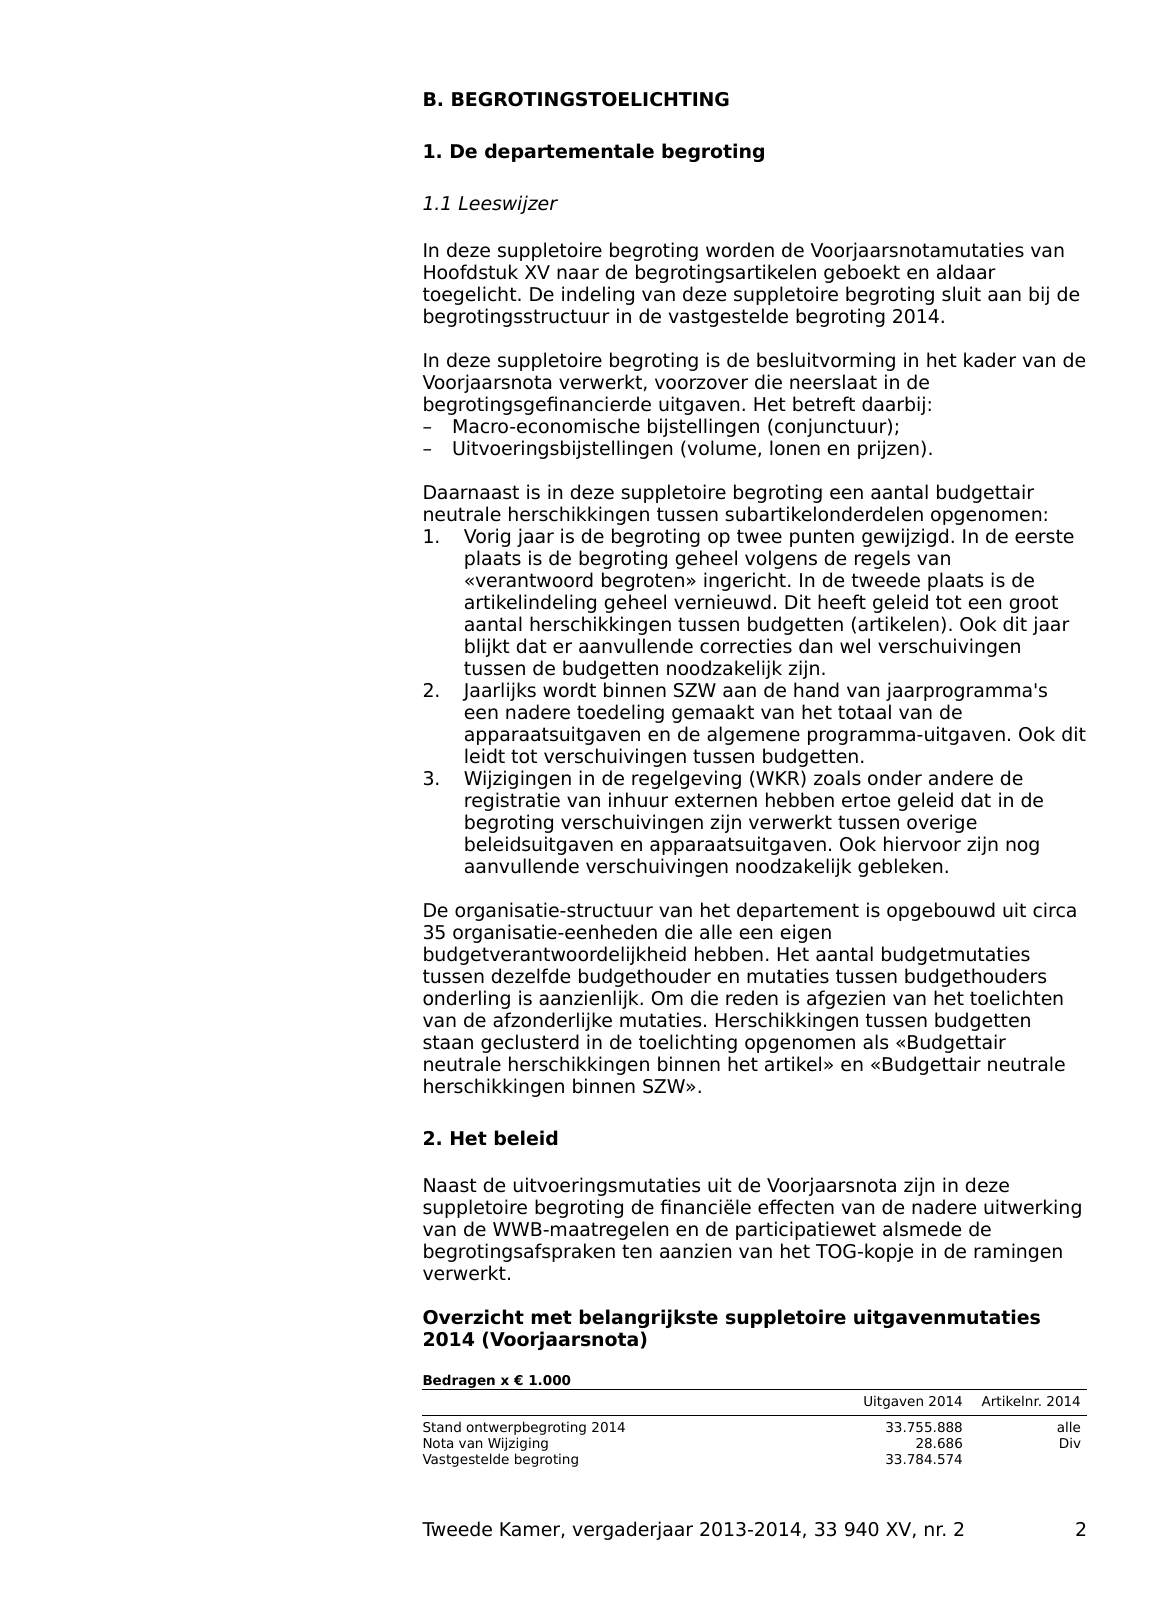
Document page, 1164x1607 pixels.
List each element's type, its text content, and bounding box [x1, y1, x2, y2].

table_cell Nota van Wijziging [422, 1436, 850, 1452]
subtitle B. BEGROTINGSTOELICHTING [422, 89, 1087, 111]
table_cell [969, 1452, 1087, 1467]
subtitle 1. De departementale begroting [422, 141, 1087, 163]
text Daarnaast is in deze suppletoire begroting een aantal budgettair neutrale herschikkingen tussen subartikelonderdelen opgenomen: [422, 482, 1087, 526]
table_cell 28.686 [850, 1436, 968, 1452]
text In deze suppletoire begroting is de besluitvorming in het kader van de Voorjaarsnota verwerkt, voorzover die neerslaat in de begrotingsgefinancierde uitgaven. Het betreft daarbij: [422, 350, 1087, 416]
text 3. Wijzigingen in de regelgeving (WKR) zoals onder andere de registratie van inhuur externen hebben ertoe geleid dat in de begroting verschuivingen zijn verwerkt tussen overige beleidsuitgaven en apparaatsuitgaven. Ook hiervoor zijn nog aanvullende verschuivingen noodzakelijk gebleken. [422, 768, 1087, 878]
subtitle 1.1 Leeswijzer [422, 193, 1087, 215]
table_cell Artikelnr. 2014 [969, 1390, 1087, 1414]
table_header Bedragen x € 1.000 [422, 1373, 1087, 1388]
text 2. Jaarlijks wordt binnen SZW aan de hand van jaarprogramma's een nadere toedeling gemaakt van het totaal van de apparaatsuitgaven en de algemene programma-uitgaven. Ook dit leidt tot verschuivingen tussen budgetten. [422, 680, 1087, 768]
table_cell alle [969, 1416, 1087, 1436]
text Naast de uitvoeringsmutaties uit de Voorjaarsnota zijn in deze suppletoire begroting de financiële effecten van de nadere uitwerking van de WWB-maatregelen en de participatiewet alsmede de begrotingsafspraken ten aanzien van het TOG-kopje in de ramingen verwerkt. [422, 1175, 1087, 1285]
text 1. Vorig jaar is de begroting op twee punten gewijzigd. In de eerste plaats is de begroting geheel volgens de regels van «verantwoord begroten» ingericht. In de tweede plaats is de artikelindeling geheel vernieuwd. Dit heeft geleid tot een groot aantal herschikkingen tussen budgetten (artikelen). Ook dit jaar blijkt dat er aanvullende correcties dan wel verschuivingen tussen de budgetten noodzakelijk zijn. [422, 526, 1087, 680]
text – Macro-economische bijstellingen (conjunctuur); [422, 416, 1087, 438]
table_cell 33.755.888 [850, 1416, 968, 1436]
table_cell Stand ontwerpbegroting 2014 [422, 1416, 850, 1436]
table_cell Div [969, 1436, 1087, 1452]
table_cell 33.784.574 [850, 1452, 968, 1467]
text – Uitvoeringsbijstellingen (volume, lonen en prijzen). [422, 438, 1087, 460]
table_cell Uitgaven 2014 [850, 1390, 968, 1414]
subtitle Overzicht met belangrijkste suppletoire uitgavenmutaties 2014 (Voorjaarsnota) [422, 1307, 1087, 1351]
text De organisatie-structuur van het departement is opgebouwd uit circa 35 organisatie-eenheden die alle een eigen budgetverantwoordelijkheid hebben. Het aantal budgetmutaties tussen dezelfde budgethouder en mutaties tussen budgethouders onderling is aanzienlijk. Om die reden is afgezien van het toelichten van de afzonderlijke mutaties. Herschikkingen tussen budgetten staan geclusterd in de toelichting opgenomen als «Budgettair neutrale herschikkingen binnen het artikel» en «Budgettair neutrale herschikkingen binnen SZW». [422, 900, 1087, 1098]
table_cell Vastgestelde begroting [422, 1452, 850, 1467]
table_cell [422, 1390, 850, 1414]
subtitle 2. Het beleid [422, 1128, 1087, 1150]
text In deze suppletoire begroting worden de Voorjaarsnotamutaties van Hoofdstuk XV naar de begrotingsartikelen geboekt en aldaar toegelicht. De indeling van deze suppletoire begroting sluit aan bij de begrotingsstructuur in de vastgestelde begroting 2014. [422, 240, 1087, 328]
